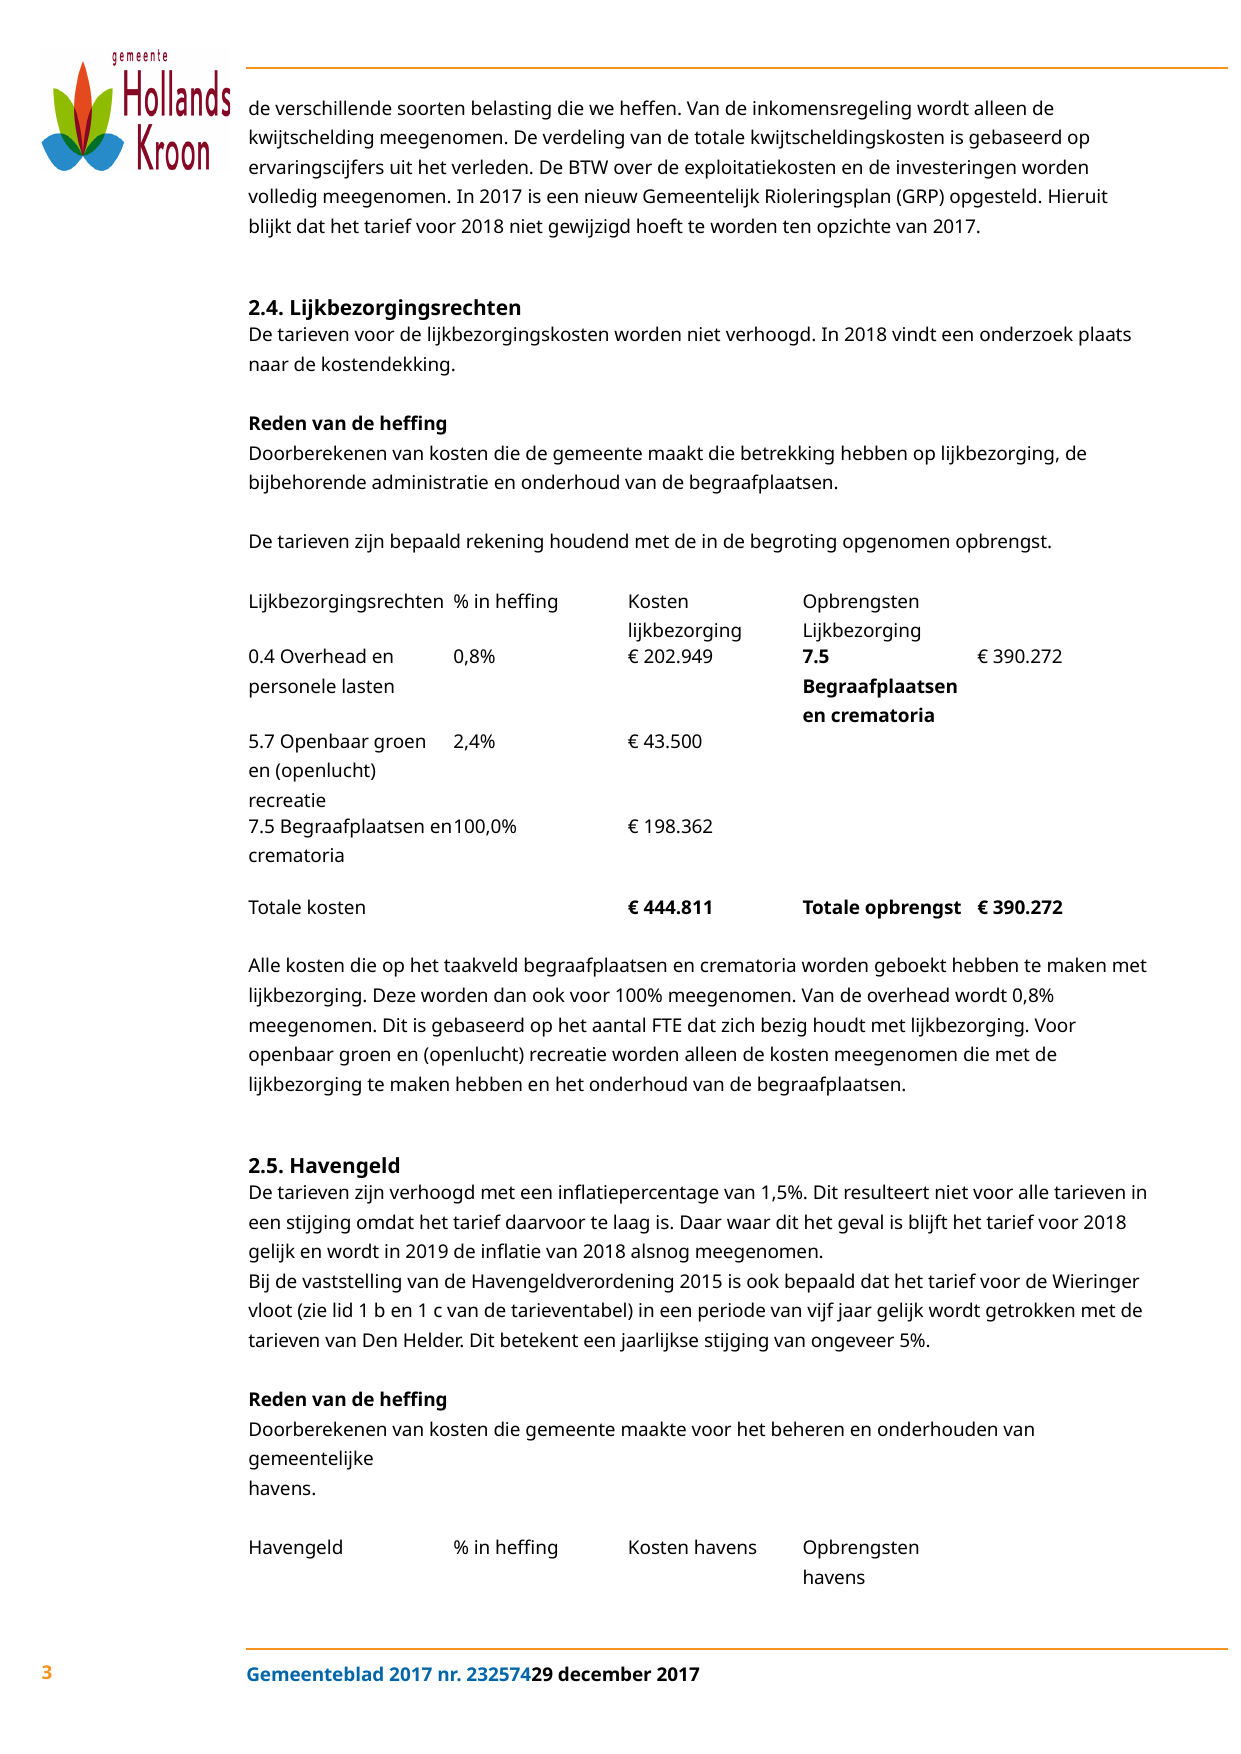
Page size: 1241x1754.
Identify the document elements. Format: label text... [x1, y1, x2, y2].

text havens. [248, 1475, 1152, 1501]
text Alle kosten die op het taakveld begraafplaatsen en crematoria worden geboekt hebben te maken met lijkbezorging. Deze worden dan ook voor 100% meegenomen. Van de overhead wordt 0,8% meegenomen. Dit is gebaseerd op het aantal FTE dat zich bezig houdt met lijkbezorging. Voor openbaar groen en (openlucht) recreatie worden alleen de kosten meegenomen die met de lijkbezorging te maken hebben en het onderhoud van de begraafplaatsen. [248, 953, 1152, 1097]
table_cell [802, 813, 977, 868]
table_header Lijkbezorgingsrechten [248, 588, 453, 643]
text Doorberekenen van kosten die gemeente maakte voor het beheren en onderhouden van gemeentelijke [248, 1416, 1152, 1471]
table_cell [977, 868, 1152, 894]
table_cell [977, 813, 1152, 868]
text De tarieven voor de lijkbezorgingskosten worden niet verhoogd. In 2018 vindt een onderzoek plaats naar de kostendekking. [248, 322, 1152, 377]
table_cell € 444.811 [628, 894, 802, 920]
text 2.4. Lijkbezorgingsrechten [248, 293, 1152, 322]
table_header Kosten lijkbezorging [628, 588, 802, 643]
table_cell [248, 868, 453, 894]
picture [41, 47, 231, 172]
table_cell 100,0% [453, 813, 628, 868]
table_cell € 202.949 [628, 643, 802, 728]
table_header % in heffing [453, 588, 628, 643]
text Reden van de heffing [248, 1386, 1152, 1412]
table_cell 0.4 Overhead en personele lasten [248, 643, 453, 728]
table_header % in heffing [453, 1535, 628, 1590]
table_cell 0,8% [453, 643, 628, 728]
table_cell [628, 868, 802, 894]
text Reden van de heffing [248, 410, 1152, 436]
text 2.5. Havengeld [248, 1151, 1152, 1179]
text De tarieven zijn verhoogd met een inflatiepercentage van 1,5%. Dit resulteert niet voor alle tarieven in een stijging omdat het tarief daarvoor te laag is. Daar waar dit het geval is blijft het tarief voor 2018 gelijk en wordt in 2019 de inflatie van 2018 alsnog meegenomen. [248, 1179, 1152, 1264]
table_header Opbrengsten havens [802, 1535, 977, 1590]
table_header Havengeld [248, 1535, 453, 1590]
text De tarieven zijn bepaald rekening houdend met de in de begroting opgenomen opbrengst. [248, 529, 1152, 554]
table_cell [977, 728, 1152, 813]
table_cell Totale opbrengst [802, 894, 977, 920]
text de verschillende soorten belasting die we heffen. Van de inkomensregeling wordt alleen de kwijtschelding meegenomen. De verdeling van de totale kwijtscheldingskosten is gebaseerd op ervaringscijfers uit het verleden. De BTW over de exploitatiekosten en de investeringen worden volledig meegenomen. In 2017 is een nieuw Gemeentelijk Rioleringsplan (GRP) opgesteld. Hieruit blijkt dat het tarief voor 2018 niet gewijzigd hoeft te worden ten opzichte van 2017. [248, 95, 1152, 239]
table_cell [453, 894, 628, 920]
table_cell Totale kosten [248, 894, 453, 920]
table_cell € 43.500 [628, 728, 802, 813]
table_cell [802, 868, 977, 894]
table_header [977, 588, 1152, 643]
table_cell [802, 728, 977, 813]
table_header Kosten havens [628, 1535, 802, 1590]
text Bij de vaststelling van de Havengeldverordening 2015 is ook bepaald dat het tarief voor de Wieringer vloot (zie lid 1 b en 1 c van de tarieventabel) in een periode van vijf jaar gelijk wordt getrokken met de tarieven van Den Helder. Dit betekent een jaarlijkse stijging van ongeveer 5%. [248, 1268, 1152, 1353]
table_cell 5.7 Openbaar groen en (openlucht) recreatie [248, 728, 453, 813]
table_cell 7.5 Begraafplaatsen en crematoria [802, 643, 977, 728]
table_cell € 198.362 [628, 813, 802, 868]
table_cell 7.5 Begraafplaatsen en crematoria [248, 813, 453, 868]
table_header Opbrengsten Lijkbezorging [802, 588, 977, 643]
table_cell € 390.272 [977, 643, 1152, 728]
table_cell 2,4% [453, 728, 628, 813]
table_cell [453, 868, 628, 894]
table_cell € 390.272 [977, 894, 1152, 920]
table_header [977, 1535, 1152, 1590]
text Doorberekenen van kosten die de gemeente maakt die betrekking hebben op lijkbezorging, de bijbehorende administratie en onderhoud van de begraafplaatsen. [248, 440, 1152, 495]
